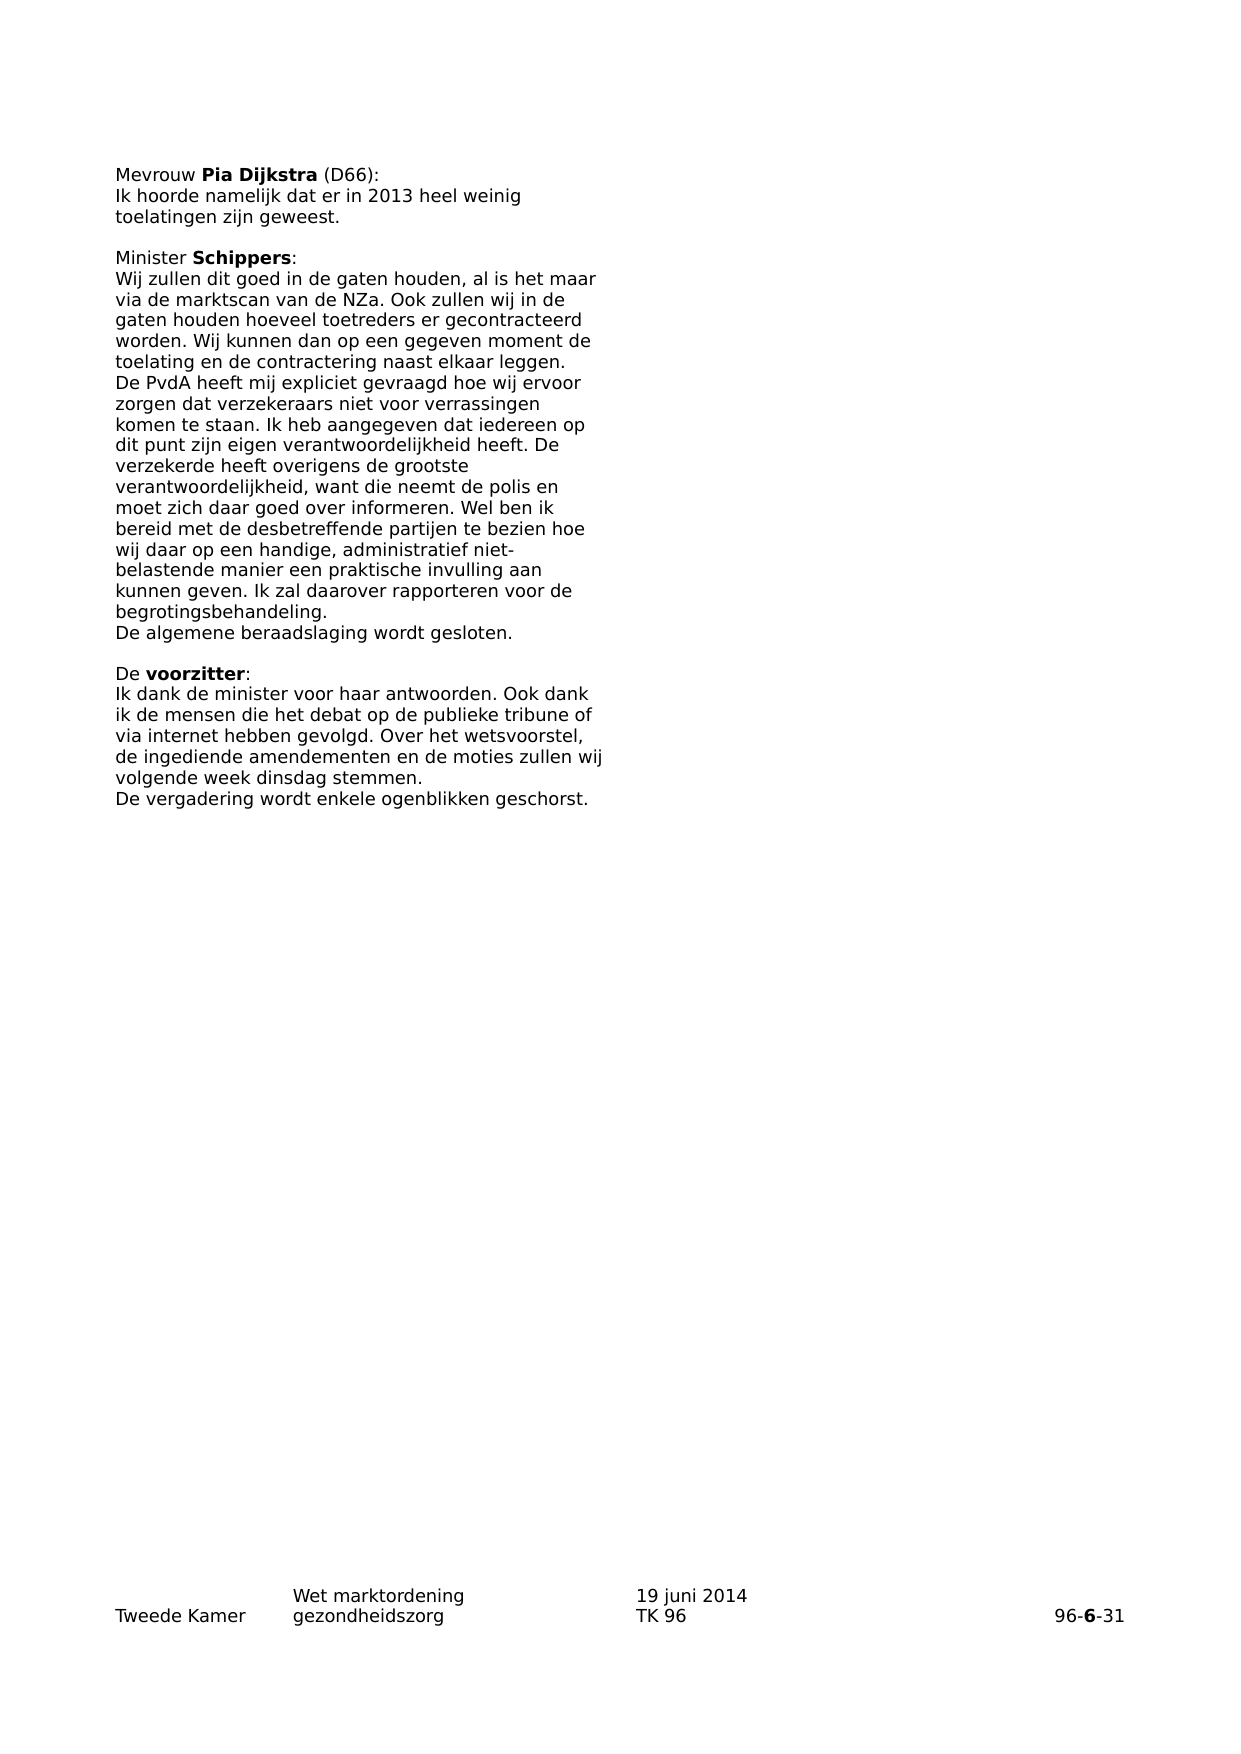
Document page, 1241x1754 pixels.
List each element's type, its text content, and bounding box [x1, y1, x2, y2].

text Mevrouw Pia Dijkstra (D66): [115, 165, 605, 186]
text Ik hoorde namelijk dat er in 2013 heel weinig toelatingen zijn geweest. [115, 186, 605, 228]
text De algemene beraadslaging wordt gesloten. [115, 623, 605, 643]
text Minister Schippers: [115, 248, 605, 268]
text De vergadering wordt enkele ogenblikken geschorst. [115, 788, 605, 809]
text Wij zullen dit goed in de gaten houden, al is het maar via de marktscan van de NZa. Ook zullen wij in de gaten houden hoeveel toetreders er gecontracteerd worden. Wij kunnen dan op een gegeven moment de toelating en de contractering naast elkaar leggen. [115, 268, 605, 373]
text De voorzitter: [115, 663, 605, 684]
text De PvdA heeft mij expliciet gevraagd hoe wij ervoor zorgen dat verzekeraars niet voor verrassingen komen te staan. Ik heb aangegeven dat iedereen op dit punt zijn eigen verantwoordelijkheid heeft. De verzekerde heeft overigens de grootste verantwoordelijkheid, want die neemt de polis en moet zich daar goed over informeren. Wel ben ik bereid met de desbetreffende partijen te bezien hoe wij daar op een handige, administratief niet-belastende manier een praktische invulling aan kunnen geven. Ik zal daarover rapporteren voor de begrotingsbehandeling. [115, 373, 605, 623]
text Ik dank de minister voor haar antwoorden. Ook dank ik de mensen die het debat op de publieke tribune of via internet hebben gevolgd. Over het wetsvoorstel, de ingediende amendementen en de moties zullen wij volgende week dinsdag stemmen. [115, 684, 605, 788]
